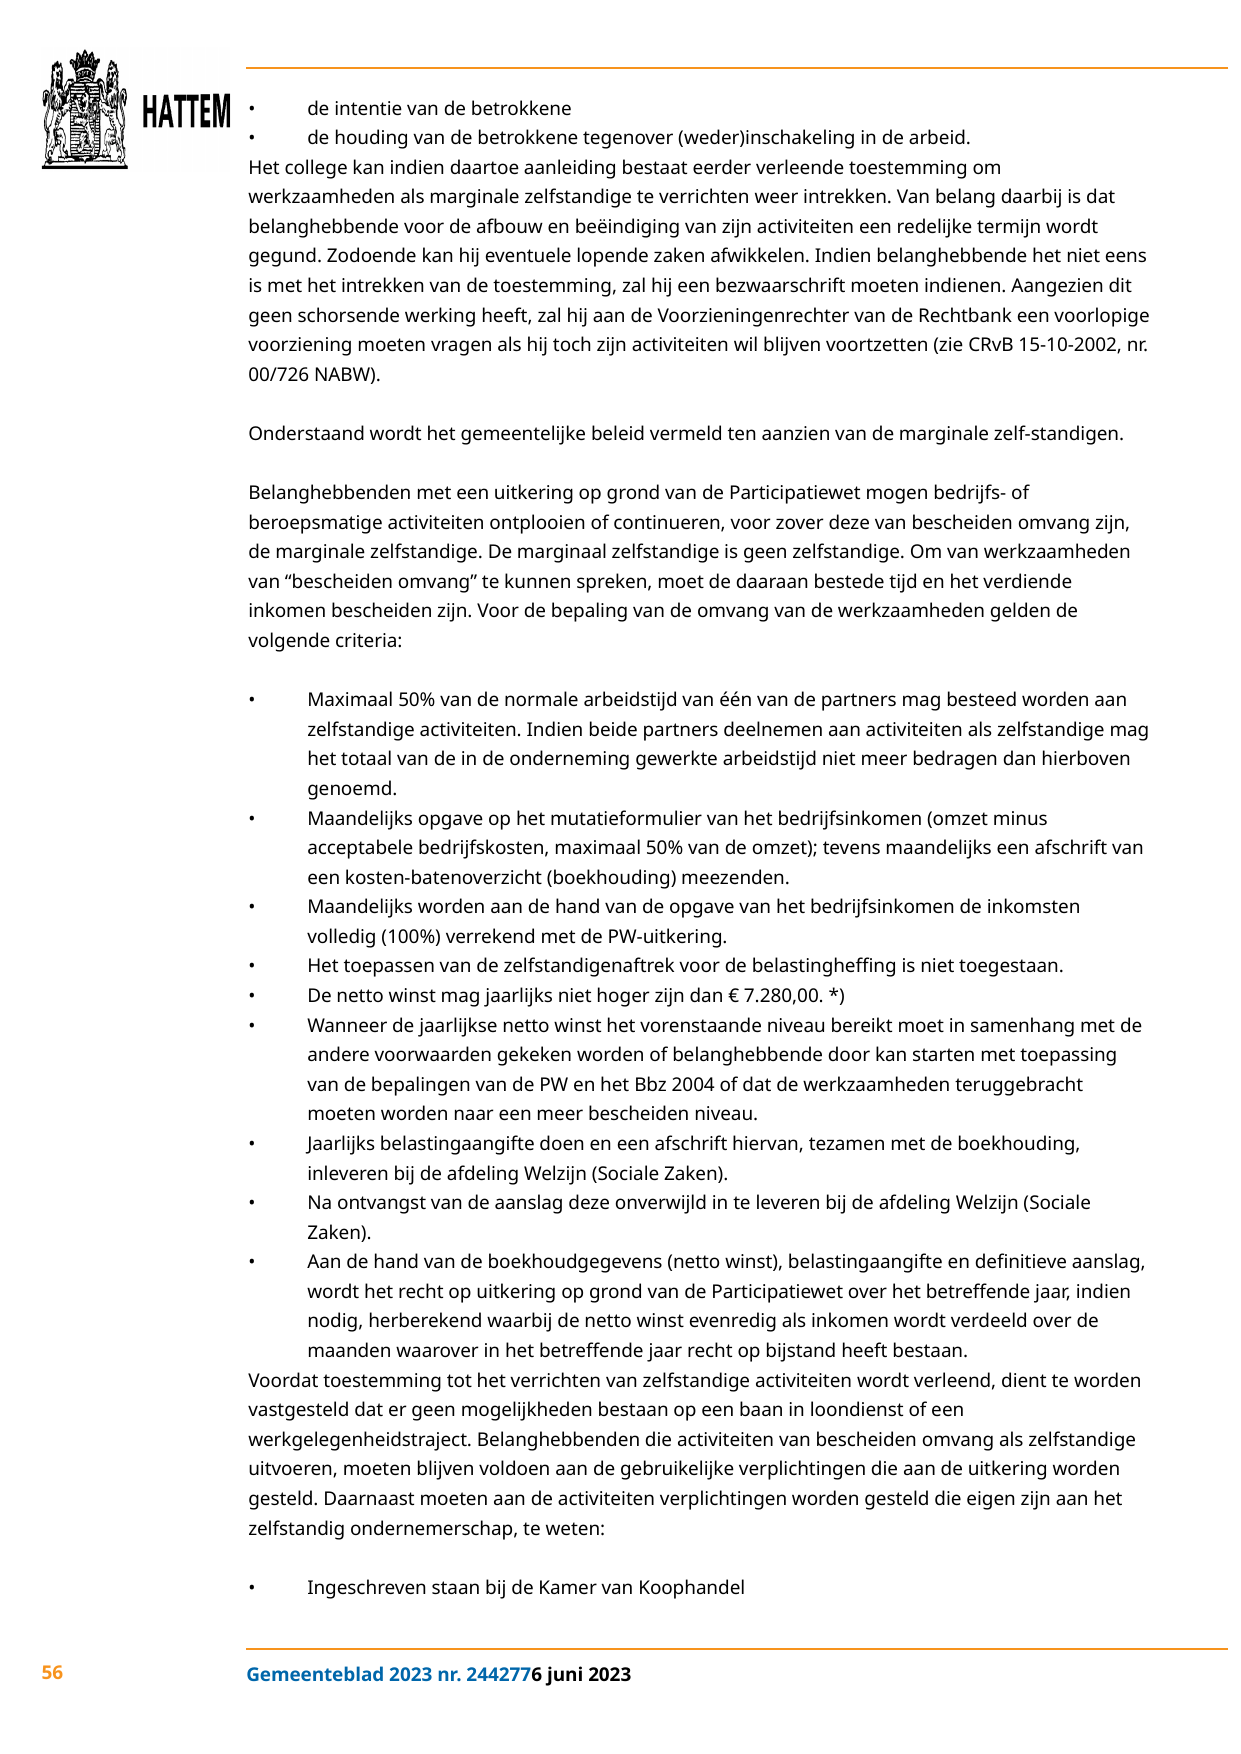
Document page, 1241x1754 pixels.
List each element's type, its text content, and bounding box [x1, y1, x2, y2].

text Belanghebbenden met een uitkering op grond van de Participatiewet mogen bedrijfs- of beroepsmatige activiteiten ontplooien of continueren, voor zover deze van bescheiden omvang zijn, de marginale zelfstandige. De marginaal zelfstandige is geen zelfstandige. Om van werkzaamheden van “bescheiden omvang” te kunnen spreken, moet de daaraan bestede tijd en het verdiende inkomen bescheiden zijn. Voor de bepaling van de omvang van de werkzaamheden gelden de volgende criteria: [248, 479, 1152, 653]
list Jaarlijks belastingaangifte doen en een afschrift hiervan, tezamen met de boekhouding, inleveren bij de afdeling Welzijn (Sociale Zaken). [248, 1130, 1152, 1186]
list Maandelijks opgave op het mutatieformulier van het bedrijfsinkomen (omzet minus acceptabele bedrijfskosten, maximaal 50% van de omzet); tevens maandelijks een afschrift van een kosten-batenoverzicht (boekhouding) meezenden. [248, 805, 1152, 890]
picture [41, 47, 231, 172]
list Wanneer de jaarlijkse netto winst het vorenstaande niveau bereikt moet in samenhang met de andere voorwaarden gekeken worden of belanghebbende door kan starten met toepassing van de bepalingen van de PW en het Bbz 2004 of dat de werkzaamheden teruggebracht moeten worden naar een meer bescheiden niveau. [248, 1012, 1152, 1126]
list Aan de hand van de boekhoudgegevens (netto winst), belastingaangifte en definitieve aanslag, wordt het recht op uitkering op grond van de Participatiewet over het betreffende jaar, indien nodig, herberekend waarbij de netto winst evenredig als inkomen wordt verdeeld over de maanden waarover in het betreffende jaar recht op bijstand heeft bestaan. [248, 1248, 1152, 1363]
list De netto winst mag jaarlijks niet hoger zijn dan € 7.280,00. *) [248, 982, 1152, 1008]
list Na ontvangst van de aanslag deze onverwijld in te leveren bij de afdeling Welzijn (Sociale Zaken). [248, 1189, 1152, 1245]
text Onderstaand wordt het gemeentelijke beleid vermeld ten aanzien van de marginale zelf-standigen. [248, 420, 1152, 446]
list Ingeschreven staan bij de Kamer van Koophandel [248, 1574, 1152, 1600]
list Het toepassen van de zelfstandigenaftrek voor de belastingheffing is niet toegestaan. [248, 953, 1152, 978]
list de houding van de betrokkene tegenover (weder)inschakeling in de arbeid. [248, 124, 1152, 150]
list Maximaal 50% van de normale arbeidstijd van één van de partners mag besteed worden aan zelfstandige activiteiten. Indien beide partners deelnemen aan activiteiten als zelfstandige mag het totaal van de in de onderneming gewerkte arbeidstijd niet meer bedragen dan hierboven genoemd. [248, 686, 1152, 801]
text Het college kan indien daartoe aanleiding bestaat eerder verleende toestemming om werkzaamheden als marginale zelfstandige te verrichten weer intrekken. Van belang daarbij is dat belanghebbende voor de afbouw en beëindiging van zijn activiteiten een redelijke termijn wordt gegund. Zodoende kan hij eventuele lopende zaken afwikkelen. Indien belanghebbende het niet eens is met het intrekken van de toestemming, zal hij een bezwaarschrift moeten indienen. Aangezien dit geen schorsende werking heeft, zal hij aan de Voorzieningenrechter van de Rechtbank een voorlopige voorziening moeten vragen als hij toch zijn activiteiten wil blijven voortzetten (zie CRvB 15-10-2002, nr. 00/726 NABW). [248, 154, 1152, 387]
list Maandelijks worden aan de hand van de opgave van het bedrijfsinkomen de inkomsten volledig (100%) verrekend met de PW-uitkering. [248, 893, 1152, 949]
list de intentie van de betrokkene [248, 95, 1152, 121]
text Voordat toestemming tot het verrichten van zelfstandige activiteiten wordt verleend, dient te worden vastgesteld dat er geen mogelijkheden bestaan op een baan in loondienst of een werkgelegenheidstraject. Belanghebbenden die activiteiten van bescheiden omvang als zelfstandige uitvoeren, moeten blijven voldoen aan de gebruikelijke verplichtingen die aan de uitkering worden gesteld. Daarnaast moeten aan de activiteiten verplichtingen worden gesteld die eigen zijn aan het zelfstandig ondernemerschap, te weten: [248, 1367, 1152, 1541]
